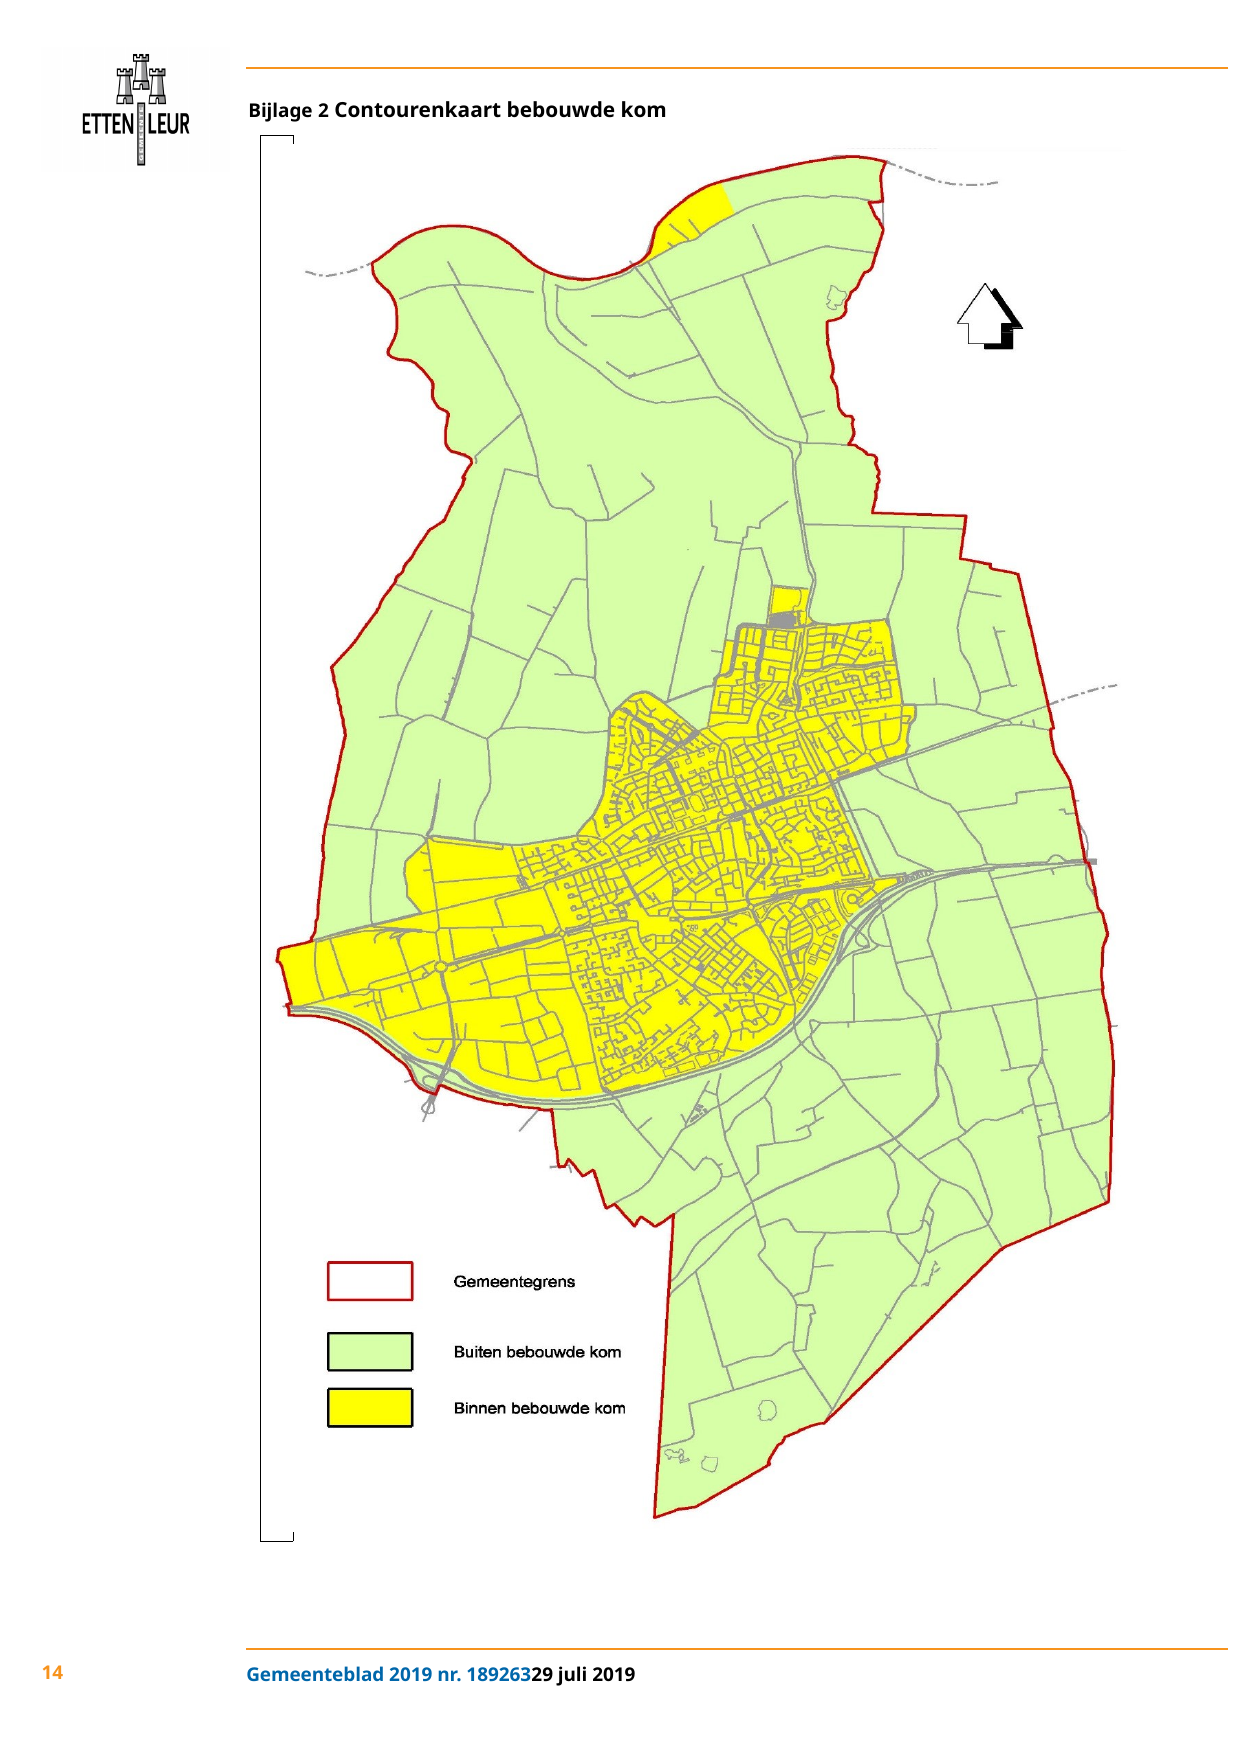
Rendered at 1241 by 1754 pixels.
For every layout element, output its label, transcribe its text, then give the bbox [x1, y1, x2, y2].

text Bijlage 2 Contourenkaart bebouwde kom [248, 95, 1152, 123]
picture [41, 47, 231, 172]
picture [268, 144, 1138, 1532]
